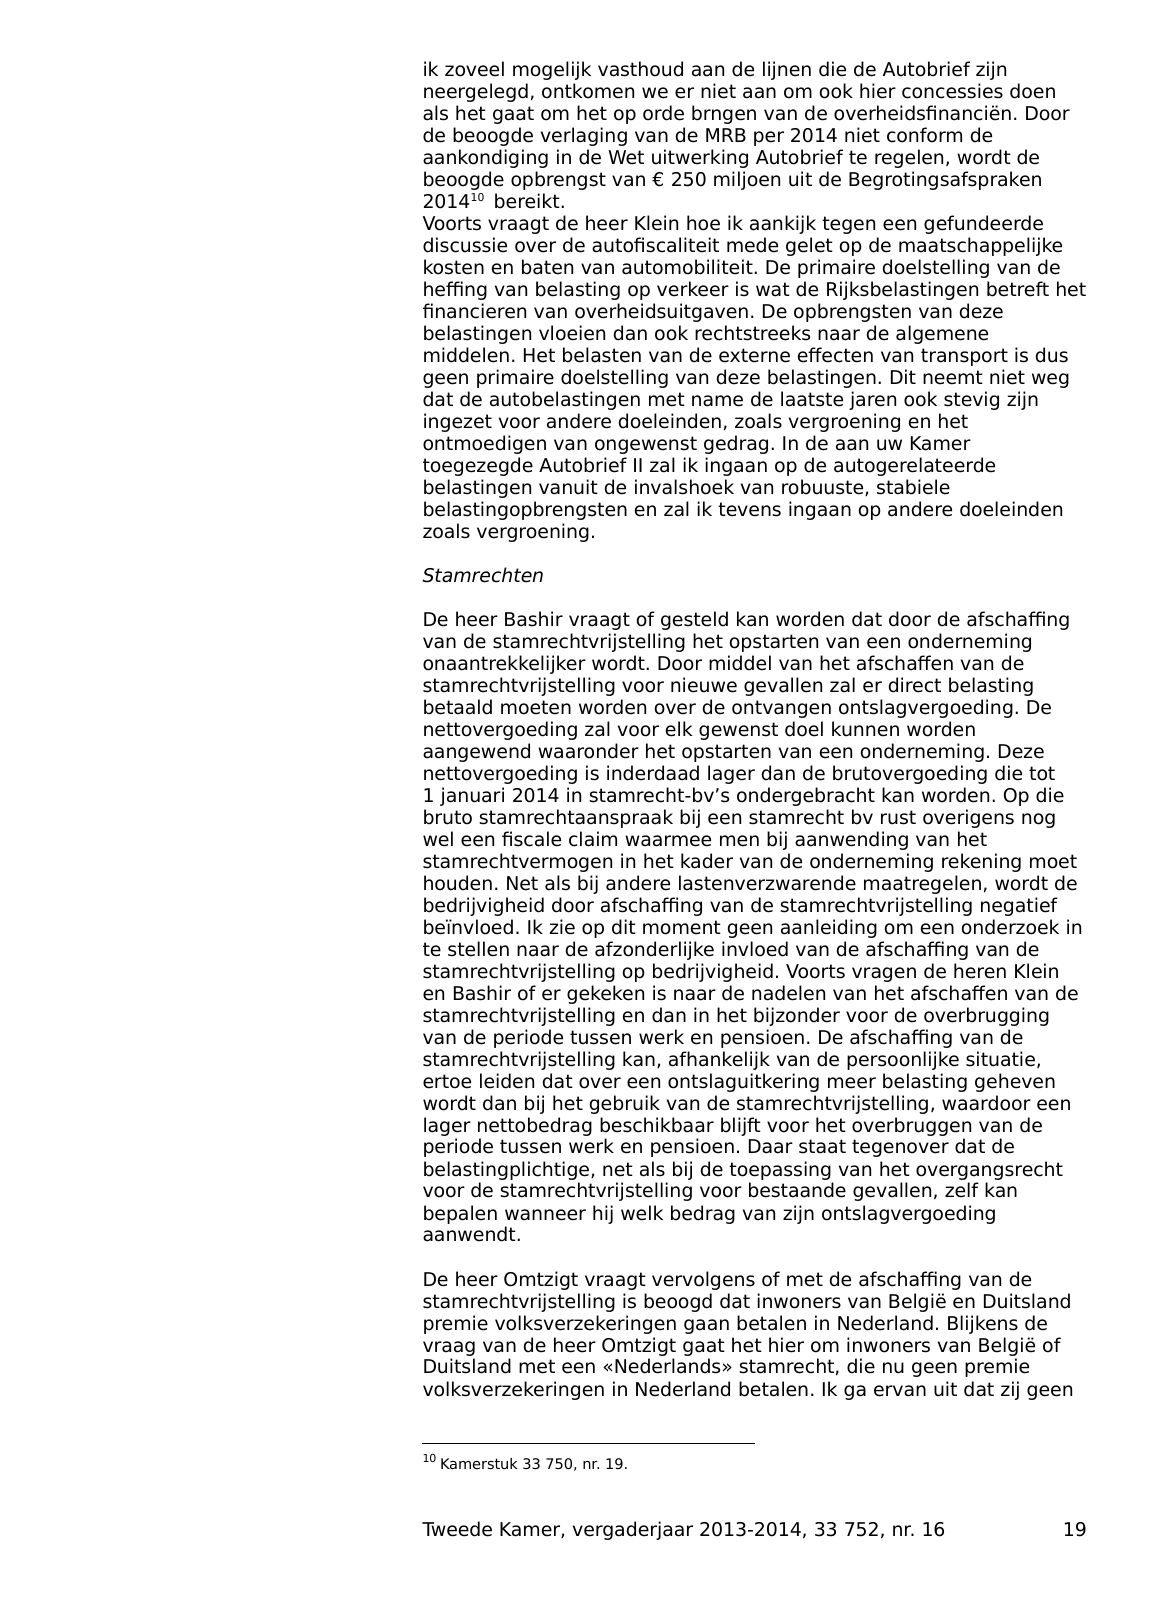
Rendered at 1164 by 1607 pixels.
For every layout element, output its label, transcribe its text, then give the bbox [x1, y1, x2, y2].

subtitle Stamrechten [422, 565, 1087, 587]
text Kamerstuk 33 750, nr. 19. [422, 1452, 1087, 1474]
text De heer Bashir vraagt of gesteld kan worden dat door de afschaffing van de stamrechtvrijstelling het opstarten van een onderneming onaantrekkelijker wordt. Door middel van het afschaffen van de stamrechtvrijstelling voor nieuwe gevallen zal er direct belasting betaald moeten worden over de ontvangen ontslagvergoeding. De nettovergoeding zal voor elk gewenst doel kunnen worden aangewend waaronder het opstarten van een onderneming. Deze nettovergoeding is inderdaad lager dan de brutovergoeding die tot 1 januari 2014 in stamrecht-bv’s ondergebracht kan worden. Op die bruto stamrechtaanspraak bij een stamrecht bv rust overigens nog wel een fiscale claim waarmee men bij aanwending van het stamrechtvermogen in het kader van de onderneming rekening moet houden. Net als bij andere lastenverzwarende maatregelen, wordt de bedrijvigheid door afschaffing van de stamrechtvrijstelling negatief beïnvloed. Ik zie op dit moment geen aanleiding om een onderzoek in te stellen naar de afzonderlijke invloed van de afschaffing van de stamrechtvrijstelling op bedrijvigheid. Voorts vragen de heren Klein en Bashir of er gekeken is naar de nadelen van het afschaffen van de stamrechtvrijstelling en dan in het bijzonder voor de overbrugging van de periode tussen werk en pensioen. De afschaffing van de stamrechtvrijstelling kan, afhankelijk van de persoonlijke situatie, ertoe leiden dat over een ontslaguitkering meer belasting geheven wordt dan bij het gebruik van de stamrechtvrijstelling, waardoor een lager nettobedrag beschikbaar blijft voor het overbruggen van de periode tussen werk en pensioen. Daar staat tegenover dat de belastingplichtige, net als bij de toepassing van het overgangsrecht voor de stamrechtvrijstelling voor bestaande gevallen, zelf kan bepalen wanneer hij welk bedrag van zijn ontslagvergoeding aanwendt. [422, 609, 1087, 1246]
text Voorts vraagt de heer Klein hoe ik aankijk tegen een gefundeerde discussie over de autofiscaliteit mede gelet op de maatschappelijke kosten en baten van automobiliteit. De primaire doelstelling van de heffing van belasting op verkeer is wat de Rijksbelastingen betreft het financieren van overheidsuitgaven. De opbrengsten van deze belastingen vloeien dan ook rechtstreeks naar de algemene middelen. Het belasten van de externe effecten van transport is dus geen primaire doelstelling van deze belastingen. Dit neemt niet weg dat de autobelastingen met name de laatste jaren ook stevig zijn ingezet voor andere doeleinden, zoals vergroening en het ontmoedigen van ongewenst gedrag. In de aan uw Kamer toegezegde Autobrief II zal ik ingaan op de autogerelateerde belastingen vanuit de invalshoek van robuuste, stabiele belastingopbrengsten en zal ik tevens ingaan op andere doeleinden zoals vergroening. [422, 213, 1087, 543]
text ik zoveel mogelijk vasthoud aan de lijnen die de Autobrief zijn neergelegd, ontkomen we er niet aan om ook hier concessies doen als het gaat om het op orde brngen van de overheidsfinanciën. Door de beoogde verlaging van de MRB per 2014 niet conform de aankondiging in de Wet uitwerking Autobrief te regelen, wordt de beoogde opbrengst van € 250 miljoen uit de Begrotingsafspraken 2014 bereikt. [422, 59, 1087, 213]
text De heer Omtzigt vraagt vervolgens of met de afschaffing van de stamrechtvrijstelling is beoogd dat inwoners van België en Duitsland premie volksverzekeringen gaan betalen in Nederland. Blijkens de vraag van de heer Omtzigt gaat het hier om inwoners van België of Duitsland met een «Nederlands» stamrecht, die nu geen premie volksverzekeringen in Nederland betalen. Ik ga ervan uit dat zij geen [422, 1268, 1087, 1400]
